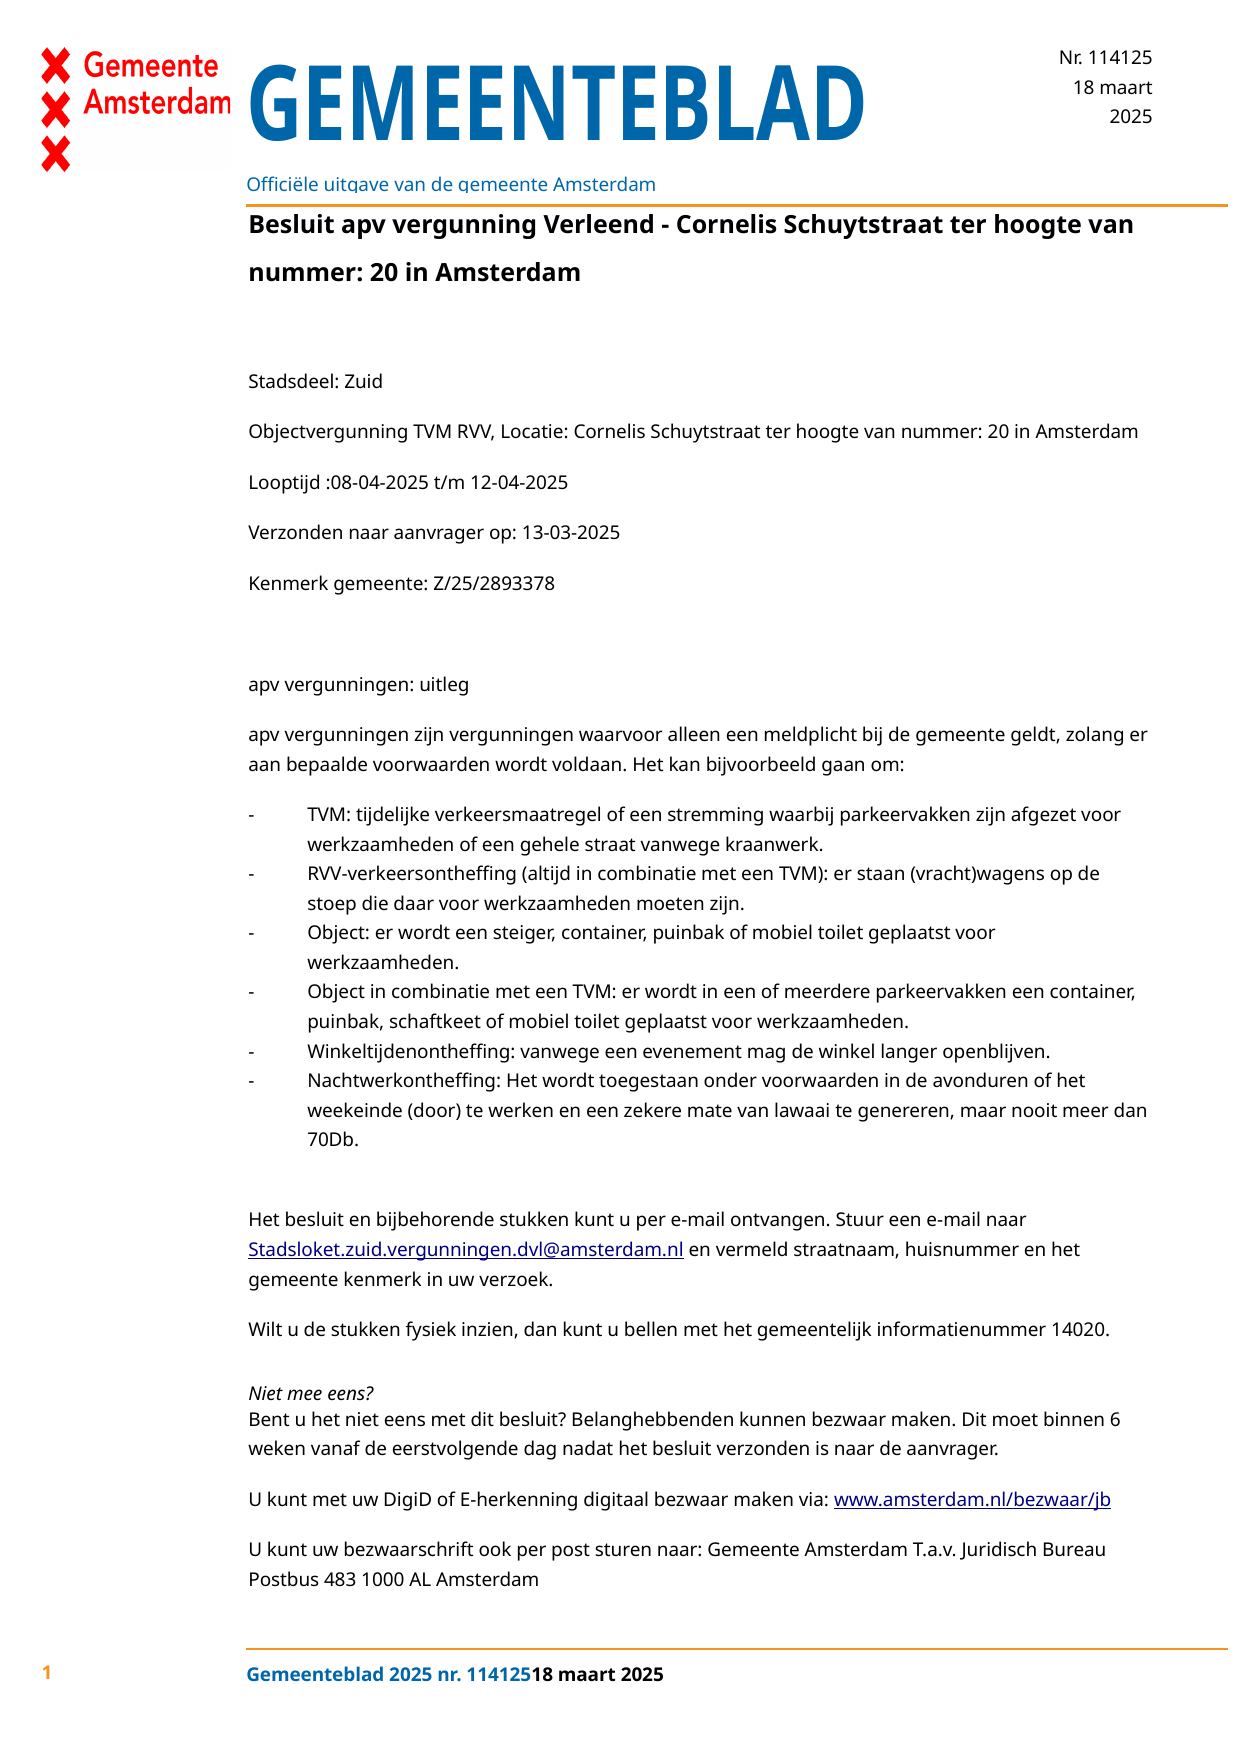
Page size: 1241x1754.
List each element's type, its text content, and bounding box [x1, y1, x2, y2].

text U kunt uw bezwaarschrift ook per post sturen naar: Gemeente Amsterdam T.a.v. Juridisch Bureau Postbus 483 1000 AL Amsterdam [248, 1536, 1152, 1592]
list Winkeltijdenontheffing: vanwege een evenement mag de winkel langer openblijven. [248, 1038, 1152, 1064]
text Stadsdeel: Zuid [248, 368, 1152, 394]
list RVV-verkeersontheffing (altijd in combinatie met een TVM): er staan (vracht)wagens op de stoep die daar voor werkzaamheden moeten zijn. [248, 860, 1152, 916]
text apv vergunningen: uitleg [248, 671, 1152, 697]
text Besluit apv vergunning Verleend - Cornelis Schuytstraat ter hoogte van nummer: 20 in Amsterdam [248, 207, 1152, 288]
text U kunt met uw DigiD of E-herkenning digitaal bezwaar maken via: www.amsterdam.nl/bezwaar/jb [248, 1486, 1152, 1512]
list Nachtwerkontheffing: Het wordt toegestaan onder voorwaarden in de avonduren of het weekeinde (door) te werken en een zekere mate van lawaai te genereren, maar nooit meer dan 70Db. [248, 1067, 1152, 1152]
text Kenmerk gemeente: Z/25/2893378 [248, 570, 1152, 596]
text Verzonden naar aanvrager op: 13-03-2025 [248, 519, 1152, 545]
list Object in combinatie met een TVM: er wordt in een of meerdere parkeervakken een container, puinbak, schaftkeet of mobiel toilet geplaatst voor werkzaamheden. [248, 979, 1152, 1034]
text Bent u het niet eens met dit besluit? Belanghebbenden kunnen bezwaar maken. Dit moet binnen 6 weken vanaf de eerstvolgende dag nadat het besluit verzonden is naar de aanvrager. [248, 1406, 1152, 1461]
text Niet mee eens? [248, 1380, 1152, 1406]
picture [41, 47, 231, 172]
text Het besluit en bijbehorende stukken kunt u per e-mail ontvangen. Stuur een e-mail naar Stadsloket.zuid.vergunningen.dvl@amsterdam.nl en vermeld straatnaam, huisnummer en het gemeente kenmerk in uw verzoek. [248, 1207, 1152, 1292]
text Wilt u de stukken fysiek inzien, dan kunt u bellen met het gemeentelijk informatienummer 14020. [248, 1316, 1152, 1342]
text Looptijd :08-04-2025 t/m 12-04-2025 [248, 469, 1152, 495]
text Objectvergunning TVM RVV, Locatie: Cornelis Schuytstraat ter hoogte van nummer: 20 in Amsterdam [248, 419, 1152, 444]
list Object: er wordt een steiger, container, puinbak of mobiel toilet geplaatst voor werkzaamheden. [248, 919, 1152, 975]
list TVM: tijdelijke verkeersmaatregel of een stremming waarbij parkeervakken zijn afgezet voor werkzaamheden of een gehele straat vanwege kraanwerk. [248, 801, 1152, 857]
text apv vergunningen zijn vergunningen waarvoor alleen een meldplicht bij de gemeente geldt, zolang er aan bepaalde voorwaarden wordt voldaan. Het kan bijvoorbeeld gaan om: [248, 721, 1152, 777]
